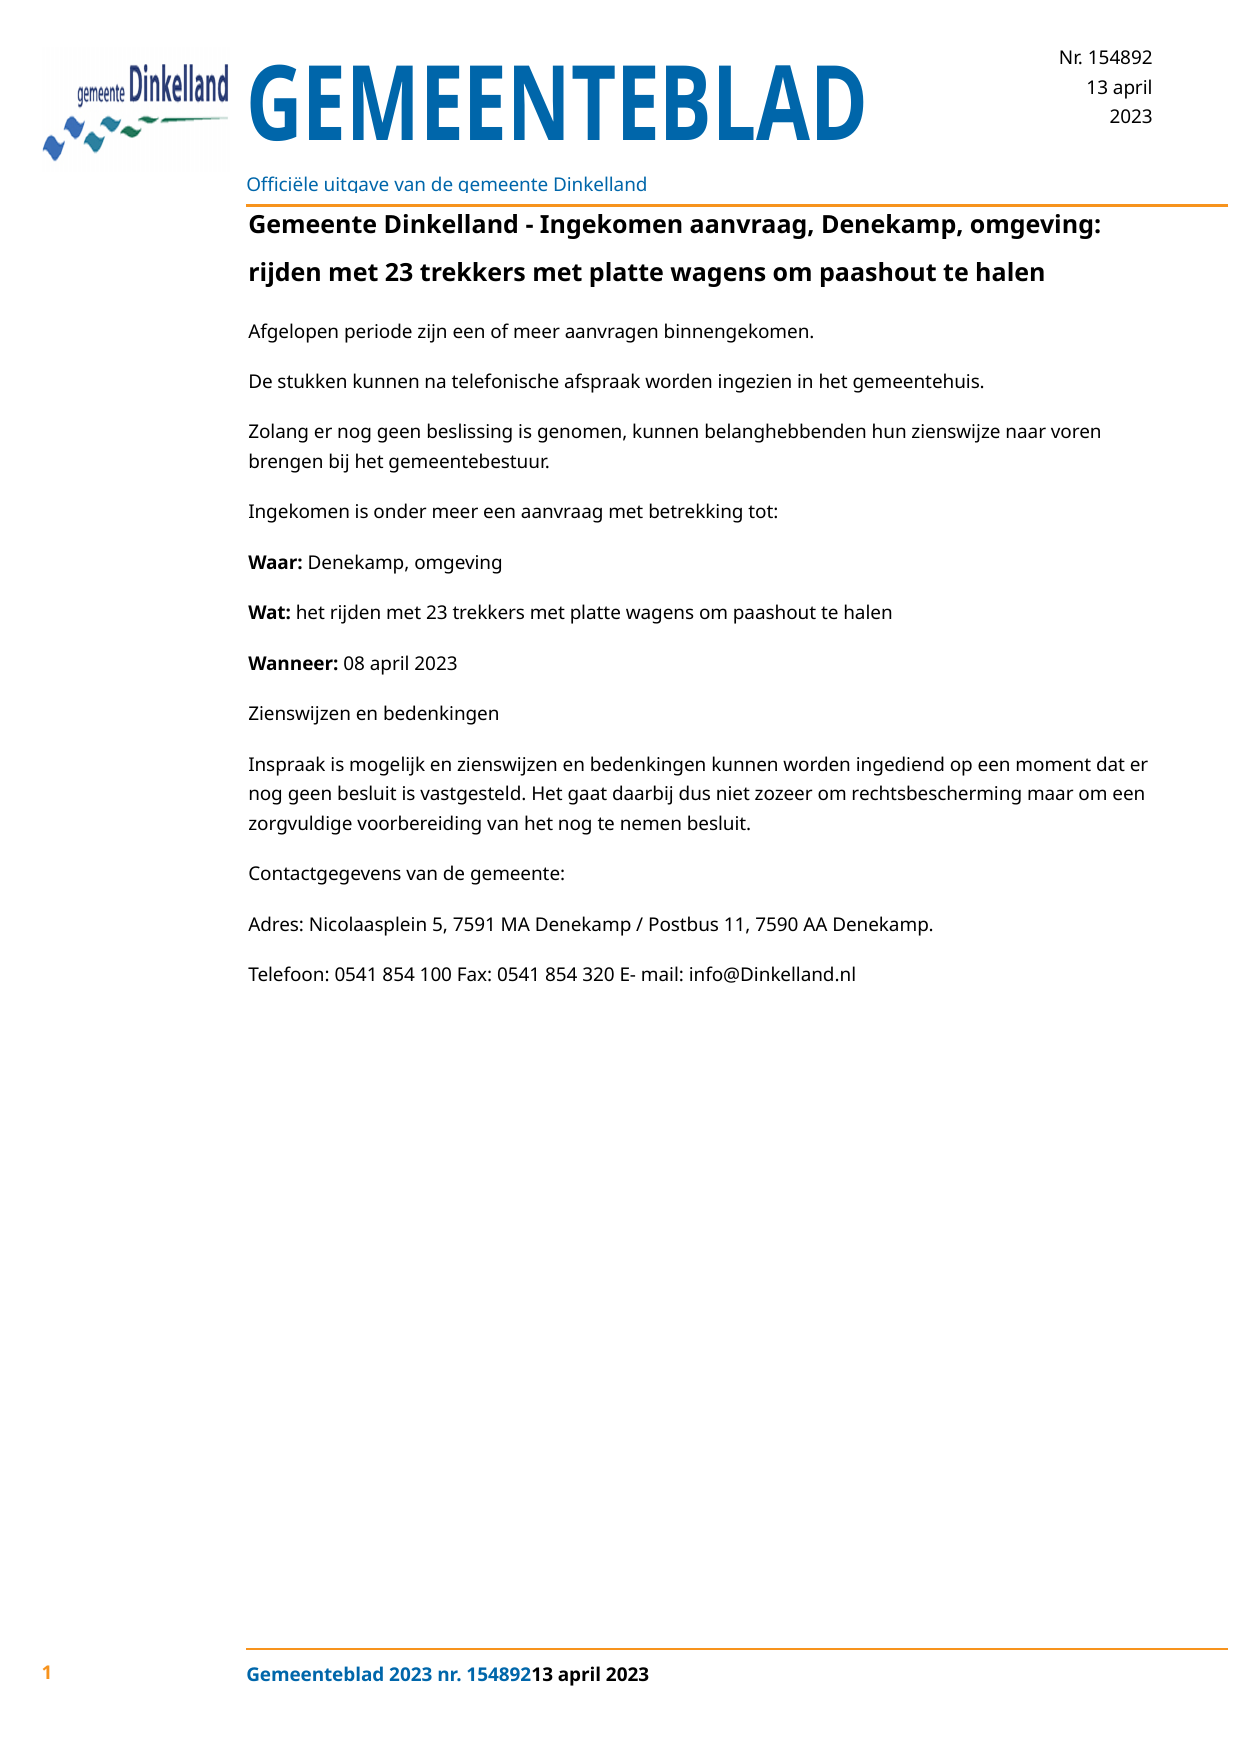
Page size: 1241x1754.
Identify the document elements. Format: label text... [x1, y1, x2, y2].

text Inspraak is mogelijk en zienswijzen en bedenkingen kunnen worden ingediend op een moment dat er nog geen besluit is vastgesteld. Het gaat daarbij dus niet zozeer om rechtsbescherming maar om een zorgvuldige voorbereiding van het nog te nemen besluit. [248, 751, 1152, 836]
text Wanneer: 08 april 2023 [248, 650, 1152, 676]
text Zienswijzen en bedenkingen [248, 700, 1152, 726]
text De stukken kunnen na telefonische afspraak worden ingezien in het gemeentehuis. [248, 368, 1152, 394]
text Adres: Nicolaasplein 5, 7591 MA Denekamp / Postbus 11, 7590 AA Denekamp. [248, 911, 1152, 937]
text Afgelopen periode zijn een of meer aanvragen binnengekomen. [248, 318, 1152, 344]
text Wat: het rijden met 23 trekkers met platte wagens om paashout te halen [248, 599, 1152, 625]
text Contactgegevens van de gemeente: [248, 860, 1152, 886]
text Telefoon: 0541 854 100 Fax: 0541 854 320 E- mail: info@Dinkelland.nl [248, 961, 1152, 987]
text Gemeente Dinkelland - Ingekomen aanvraag, Denekamp, omgeving: rijden met 23 trekkers met platte wagens om paashout te halen [248, 207, 1152, 288]
text Waar: Denekamp, omgeving [248, 549, 1152, 575]
text Ingekomen is onder meer een aanvraag met betrekking tot: [248, 499, 1152, 524]
text Zolang er nog geen beslissing is genomen, kunnen belanghebbenden hun zienswijze naar voren brengen bij het gemeentebestuur. [248, 419, 1152, 474]
picture [41, 47, 231, 172]
